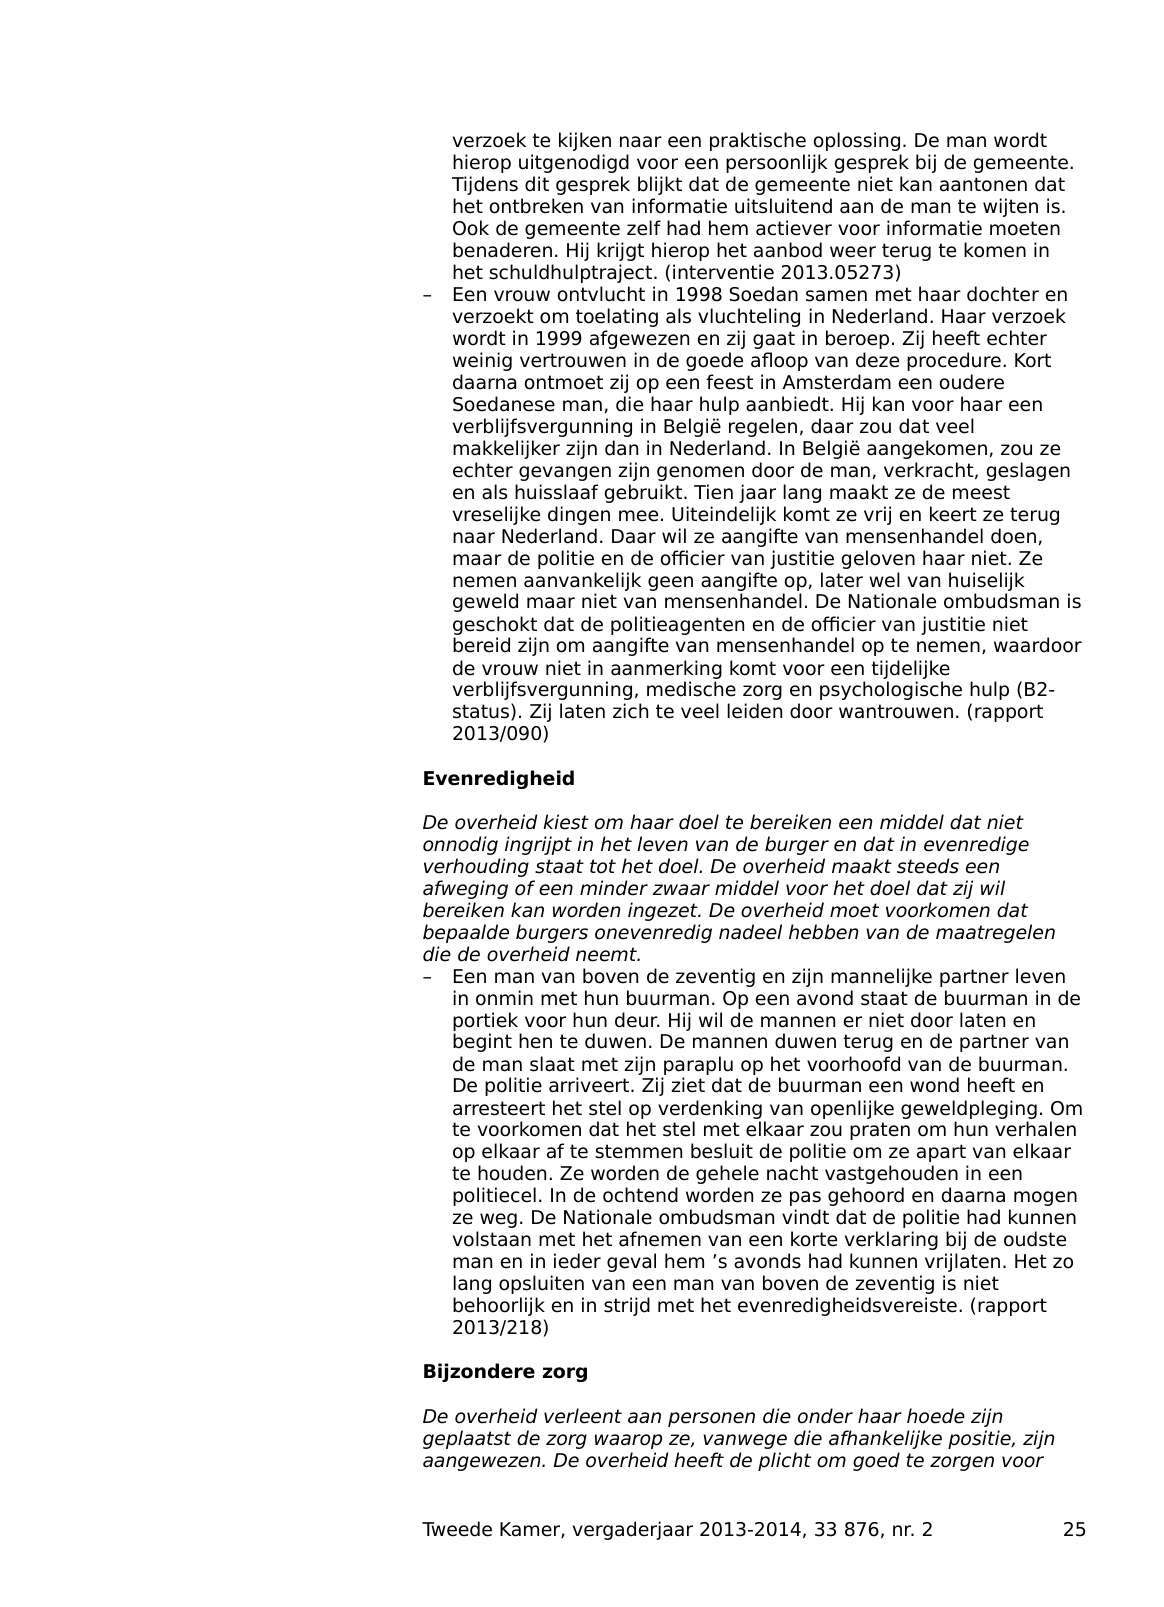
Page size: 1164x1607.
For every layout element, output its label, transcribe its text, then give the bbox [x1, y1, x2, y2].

subtitle Bijzondere zorg [422, 1361, 1087, 1383]
text – Een man van boven de zeventig en zijn mannelijke partner leven in onmin met hun buurman. Op een avond staat de buurman in de portiek voor hun deur. Hij wil de mannen er niet door laten en begint hen te duwen. De mannen duwen terug en de partner van de man slaat met zijn paraplu op het voorhoofd van de buurman. De politie arriveert. Zij ziet dat de buurman een wond heeft en arresteert het stel op verdenking van openlijke geweldpleging. Om te voorkomen dat het stel met elkaar zou praten om hun verhalen op elkaar af te stemmen besluit de politie om ze apart van elkaar te houden. Ze worden de gehele nacht vastgehouden in een politiecel. In de ochtend worden ze pas gehoord en daarna mogen ze weg. De Nationale ombudsman vindt dat de politie had kunnen volstaan met het afnemen van een korte verklaring bij de oudste man en in ieder geval hem ’s avonds had kunnen vrijlaten. Het zo lang opsluiten van een man van boven de zeventig is niet behoorlijk en in strijd met het evenredigheidsvereiste. (rapport 2013/218) [422, 966, 1087, 1339]
text verzoek te kijken naar een praktische oplossing. De man wordt hierop uitgenodigd voor een persoonlijk gesprek bij de gemeente. Tijdens dit gesprek blijkt dat de gemeente niet kan aantonen dat het ontbreken van informatie uitsluitend aan de man te wijten is. Ook de gemeente zelf had hem actiever voor informatie moeten benaderen. Hij krijgt hierop het aanbod weer terug te komen in het schuldhulptraject. (interventie 2013.05273) [422, 130, 1087, 284]
subtitle Evenredigheid [422, 767, 1087, 789]
text – Een vrouw ontvlucht in 1998 Soedan samen met haar dochter en verzoekt om toelating als vluchteling in Nederland. Haar verzoek wordt in 1999 afgewezen en zij gaat in beroep. Zij heeft echter weinig vertrouwen in de goede afloop van deze procedure. Kort daarna ontmoet zij op een feest in Amsterdam een oudere Soedanese man, die haar hulp aanbiedt. Hij kan voor haar een verblijfsvergunning in België regelen, daar zou dat veel makkelijker zijn dan in Nederland. In België aangekomen, zou ze echter gevangen zijn genomen door de man, verkracht, geslagen en als huisslaaf gebruikt. Tien jaar lang maakt ze de meest vreselijke dingen mee. Uiteindelijk komt ze vrij en keert ze terug naar Nederland. Daar wil ze aangifte van mensenhandel doen, maar de politie en de officier van justitie geloven haar niet. Ze nemen aanvankelijk geen aangifte op, later wel van huiselijk geweld maar niet van mensenhandel. De Nationale ombudsman is geschokt dat de politieagenten en de officier van justitie niet bereid zijn om aangifte van mensenhandel op te nemen, waardoor de vrouw niet in aanmerking komt voor een tijdelijke verblijfsvergunning, medische zorg en psychologische hulp (B2-status). Zij laten zich te veel leiden door wantrouwen. (rapport 2013/090) [422, 284, 1087, 745]
text De overheid verleent aan personen die onder haar hoede zijn geplaatst de zorg waarop ze, vanwege die afhankelijke positie, zijn aangewezen. De overheid heeft de plicht om goed te zorgen voor [422, 1406, 1087, 1471]
text De overheid kiest om haar doel te bereiken een middel dat niet onnodig ingrijpt in het leven van de burger en dat in evenredige verhouding staat tot het doel. De overheid maakt steeds een afweging of een minder zwaar middel voor het doel dat zij wil bereiken kan worden ingezet. De overheid moet voorkomen dat bepaalde burgers onevenredig nadeel hebben van de maatregelen die de overheid neemt. [422, 812, 1087, 966]
